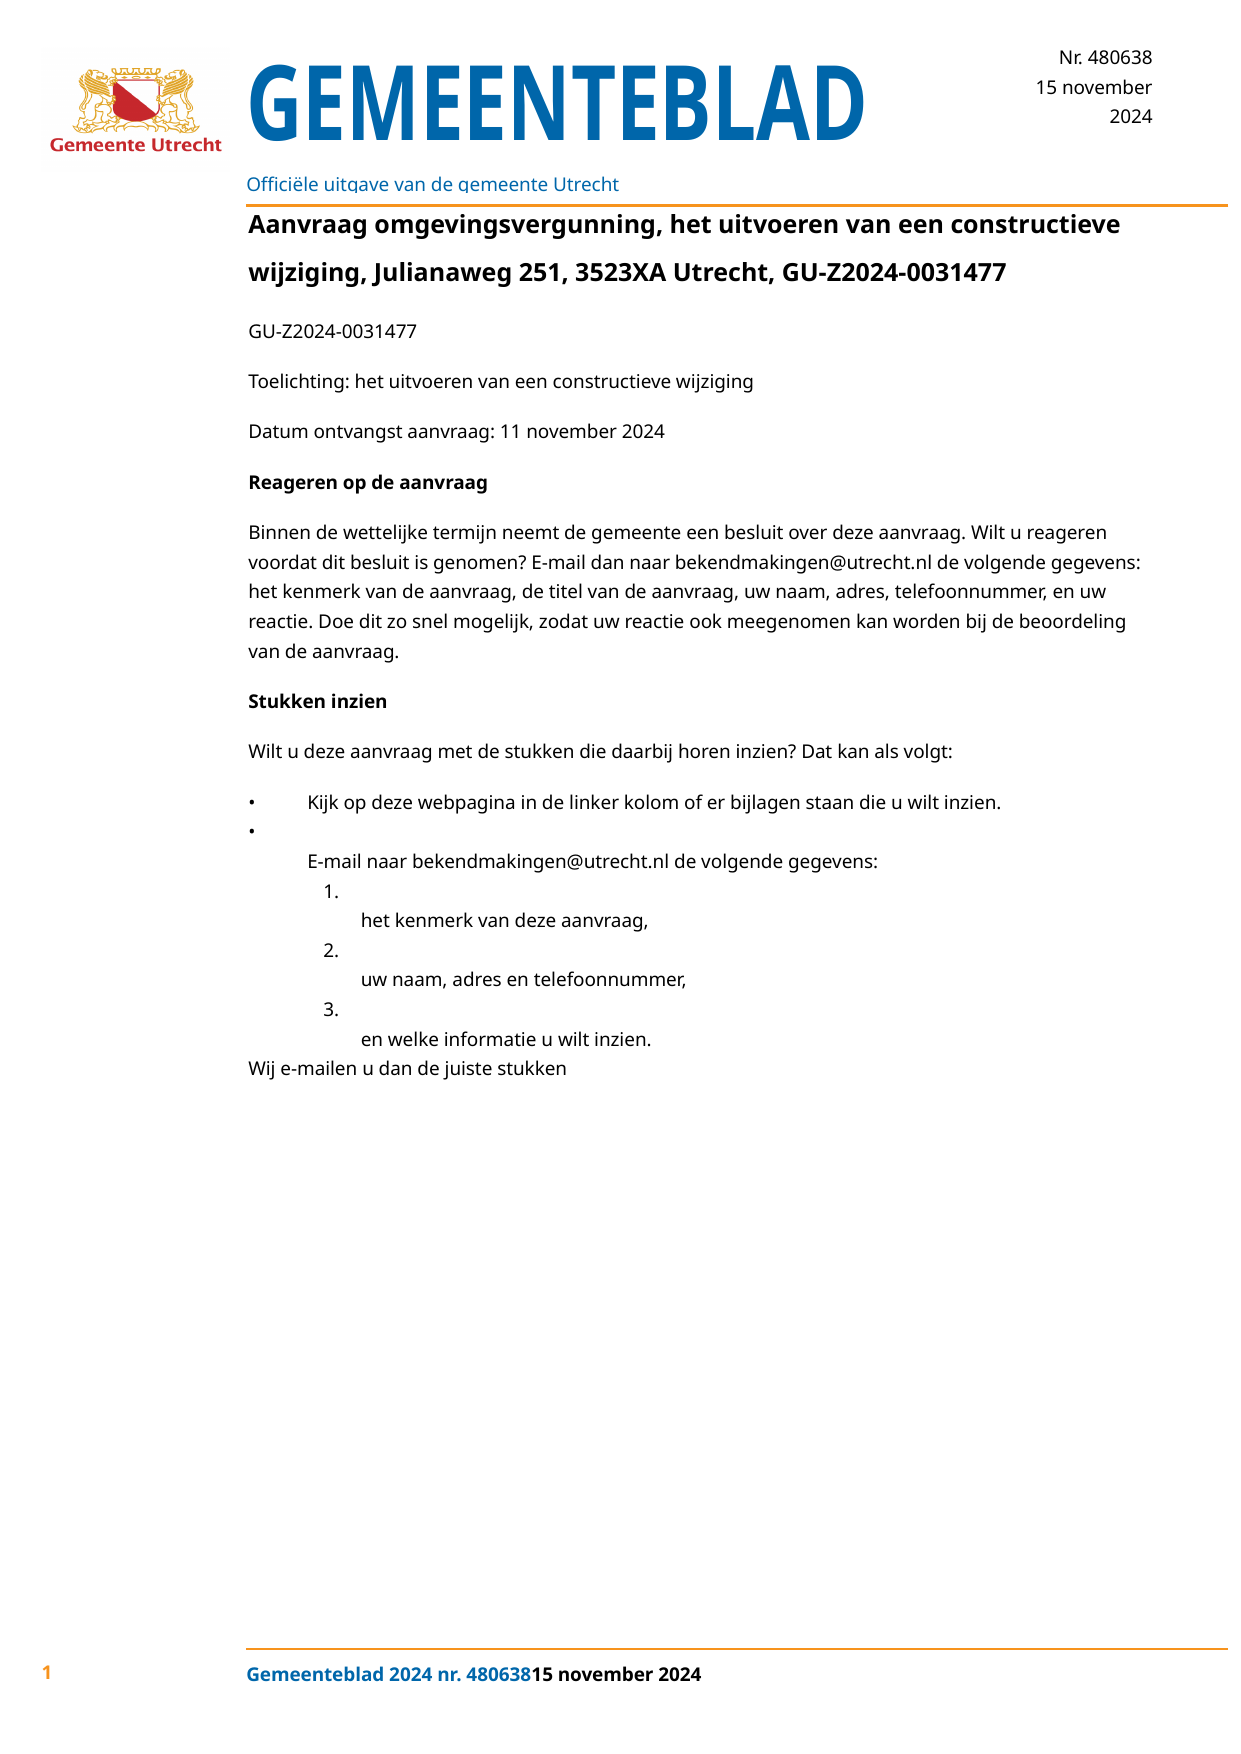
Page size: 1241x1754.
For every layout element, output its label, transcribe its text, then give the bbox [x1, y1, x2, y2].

text Aanvraag omgevingsvergunning, het uitvoeren van een constructieve wijziging, Julianaweg 251, 3523XA Utrecht, GU-Z2024-0031477 [248, 207, 1152, 288]
text Toelichting: het uitvoeren van een constructieve wijziging [248, 368, 1152, 394]
text Wij e-mailen u dan de juiste stukken [248, 1055, 1152, 1081]
text Stukken inzien [248, 688, 1152, 714]
text Datum ontvangst aanvraag: 11 november 2024 [248, 419, 1152, 444]
list Kijk op deze webpagina in de linker kolom of er bijlagen staan die u wilt inzien. [248, 789, 1152, 815]
list E-mail naar bekendmakingen@utrecht.nl de volgende gegevens: [248, 848, 1152, 874]
list en welke informatie u wilt inzien. [323, 1026, 1152, 1052]
list uw naam, adres en telefoonnummer, [323, 967, 1152, 992]
text Wilt u deze aanvraag met de stukken die daarbij horen inzien? Dat kan als volgt: [248, 739, 1152, 764]
list het kenmerk van deze aanvraag, [323, 907, 1152, 933]
text Reageren op de aanvraag [248, 469, 1152, 495]
picture [41, 47, 231, 172]
text Binnen de wettelijke termijn neemt de gemeente een besluit over deze aanvraag. Wilt u reageren voordat dit besluit is genomen? E-mail dan naar bekendmakingen@utrecht.nl de volgende gegevens: het kenmerk van de aanvraag, de titel van de aanvraag, uw naam, adres, telefoonnummer, en uw reactie. Doe dit zo snel mogelijk, zodat uw reactie ook meegenomen kan worden bij de beoordeling van de aanvraag. [248, 519, 1152, 664]
text GU-Z2024-0031477 [248, 318, 1152, 344]
